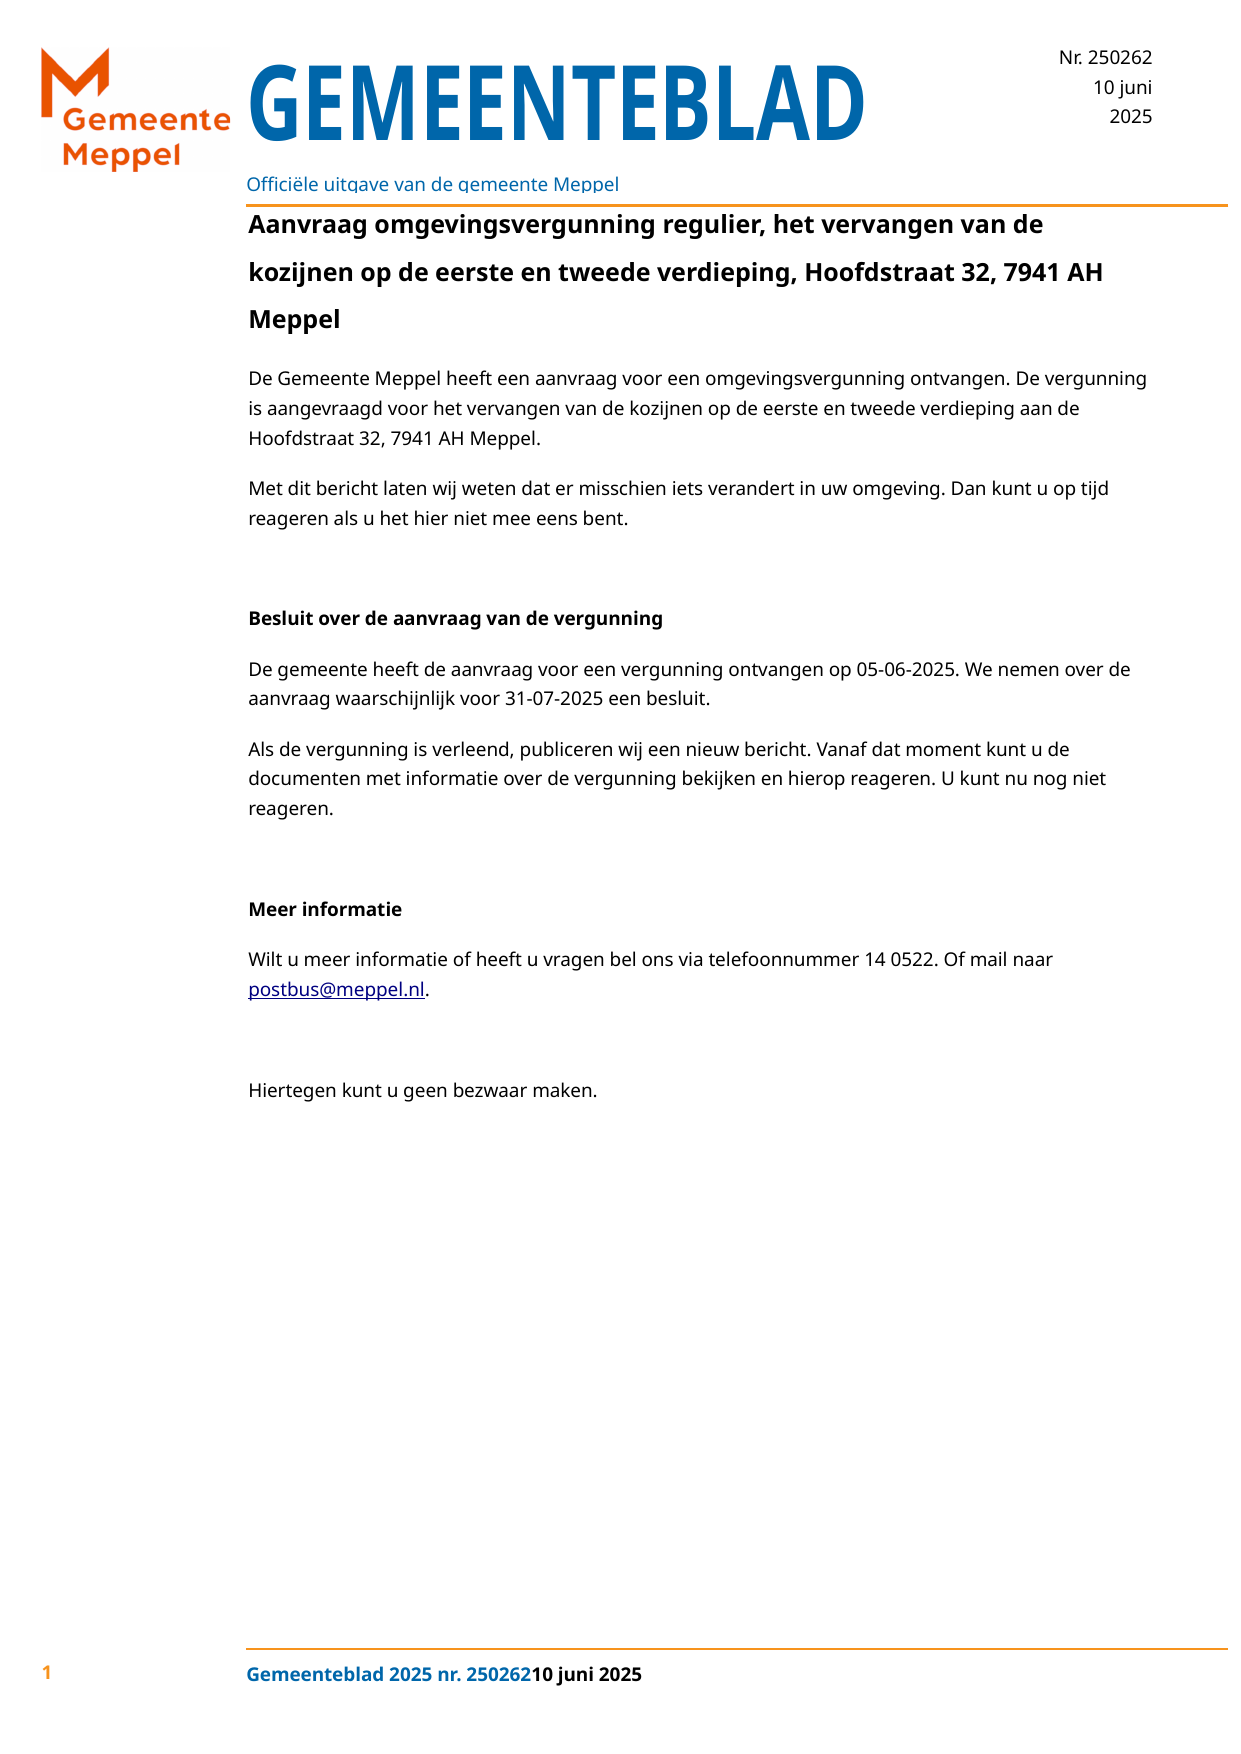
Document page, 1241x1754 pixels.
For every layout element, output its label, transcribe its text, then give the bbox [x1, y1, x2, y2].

picture [41, 47, 231, 172]
text Als de vergunning is verleend, publiceren wij een nieuw bericht. Vanaf dat moment kunt u de documenten met informatie over de vergunning bekijken en hierop reageren. U kunt nu nog niet reageren. [248, 736, 1152, 821]
text De Gemeente Meppel heeft een aanvraag voor een omgevingsvergunning ontvangen. De vergunning is aangevraagd voor het vervangen van de kozijnen op de eerste en tweede verdieping aan de Hoofdstraat 32, 7941 AH Meppel. [248, 366, 1152, 450]
text Aanvraag omgevingsvergunning regulier, het vervangen van de kozijnen op de eerste en tweede verdieping, Hoofdstraat 32, 7941 AH Meppel [248, 207, 1152, 336]
text De gemeente heeft de aanvraag voor een vergunning ontvangen op 05-06-2025. We nemen over de aanvraag waarschijnlijk voor 31-07-2025 een besluit. [248, 656, 1152, 711]
text Wilt u meer informatie of heeft u vragen bel ons via telefoonnummer 14 0522. Of mail naar postbus@meppel.nl. [248, 946, 1152, 1002]
text Besluit over de aanvraag van de vergunning [248, 606, 1152, 631]
text Met dit bericht laten wij weten dat er misschien iets verandert in uw omgeving. Dan kunt u op tijd reageren als u het hier niet mee eens bent. [248, 475, 1152, 530]
text Meer informatie [248, 896, 1152, 922]
text Hiertegen kunt u geen bezwaar maken. [248, 1077, 1152, 1102]
